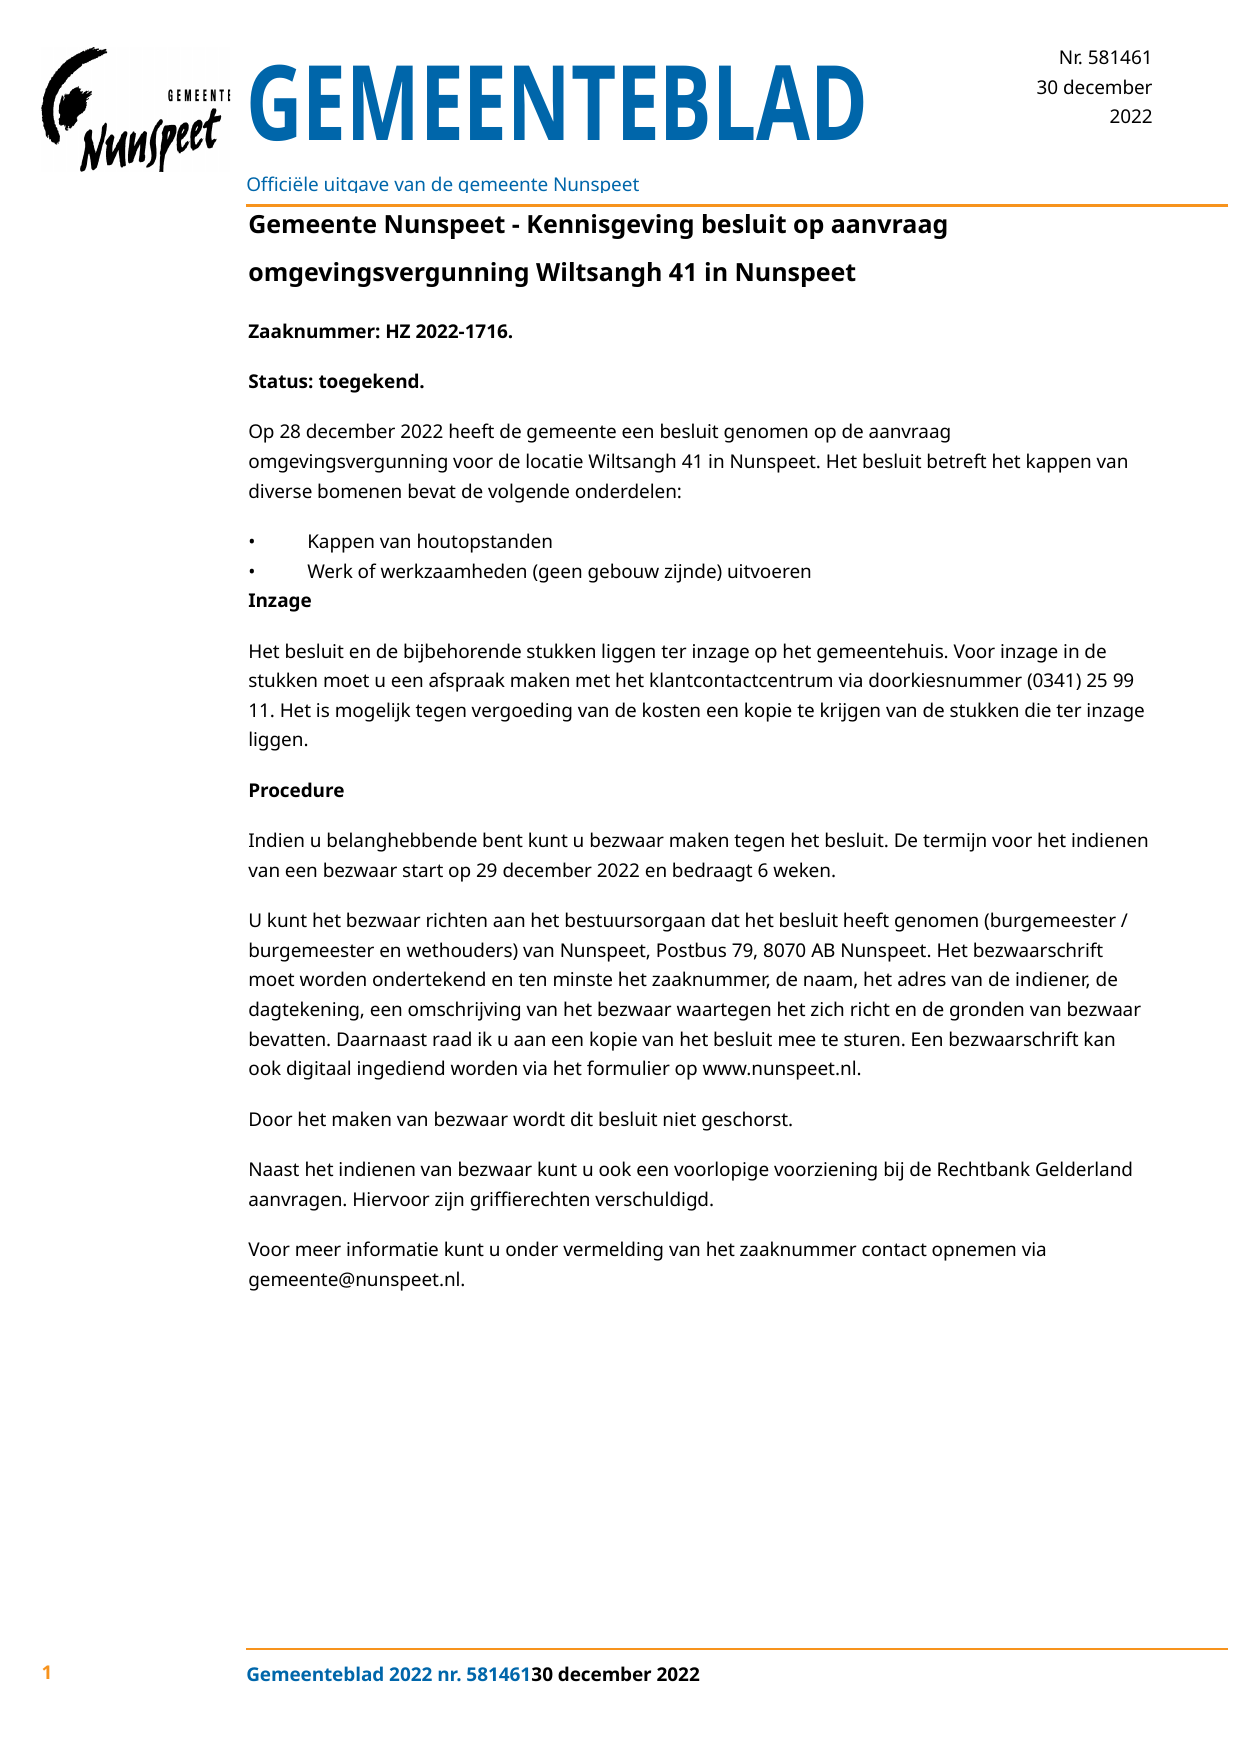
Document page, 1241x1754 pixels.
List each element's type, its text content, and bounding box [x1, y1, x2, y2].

text Naast het indienen van bezwaar kunt u ook een voorlopige voorziening bij de Rechtbank Gelderland aanvragen. Hiervoor zijn griffierechten verschuldigd. [248, 1156, 1152, 1212]
text Voor meer informatie kunt u onder vermelding van het zaaknummer contact opnemen via gemeente@nunspeet.nl. [248, 1236, 1152, 1292]
picture [41, 47, 231, 172]
text Op 28 december 2022 heeft de gemeente een besluit genomen op de aanvraag omgevingsvergunning voor de locatie Wiltsangh 41 in Nunspeet. Het besluit betreft het kappen van diverse bomenen bevat de volgende onderdelen: [248, 419, 1152, 504]
text Status: toegekend. [248, 368, 1152, 394]
list Werk of werkzaamheden (geen gebouw zijnde) uitvoeren [248, 558, 1152, 584]
text U kunt het bezwaar richten aan het bestuursorgaan dat het besluit heeft genomen (burgemeester / burgemeester en wethouders) van Nunspeet, Postbus 79, 8070 AB Nunspeet. Het bezwaarschrift moet worden ondertekend en ten minste het zaaknummer, de naam, het adres van de indiener, de dagtekening, een omschrijving van het bezwaar waartegen het zich richt en de gronden van bezwaar bevatten. Daarnaast raad ik u aan een kopie van het besluit mee te sturen. Een bezwaarschrift kan ook digitaal ingediend worden via het formulier op www.nunspeet.nl. [248, 907, 1152, 1081]
list Kappen van houtopstanden [248, 528, 1152, 554]
text Zaaknummer: HZ 2022-1716. [248, 318, 1152, 344]
text Door het maken van bezwaar wordt dit besluit niet geschorst. [248, 1106, 1152, 1132]
text Gemeente Nunspeet - Kennisgeving besluit op aanvraag omgevingsvergunning Wiltsangh 41 in Nunspeet [248, 207, 1152, 288]
text Procedure [248, 777, 1152, 803]
text Inzage [248, 587, 1152, 613]
text Indien u belanghebbende bent kunt u bezwaar maken tegen het besluit. De termijn voor het indienen van een bezwaar start op 29 december 2022 en bedraagt 6 weken. [248, 827, 1152, 883]
text Het besluit en de bijbehorende stukken liggen ter inzage op het gemeentehuis. Voor inzage in de stukken moet u een afspraak maken met het klantcontactcentrum via doorkiesnummer (0341) 25 99 11. Het is mogelijk tegen vergoeding van de kosten een kopie te krijgen van de stukken die ter inzage liggen. [248, 638, 1152, 752]
